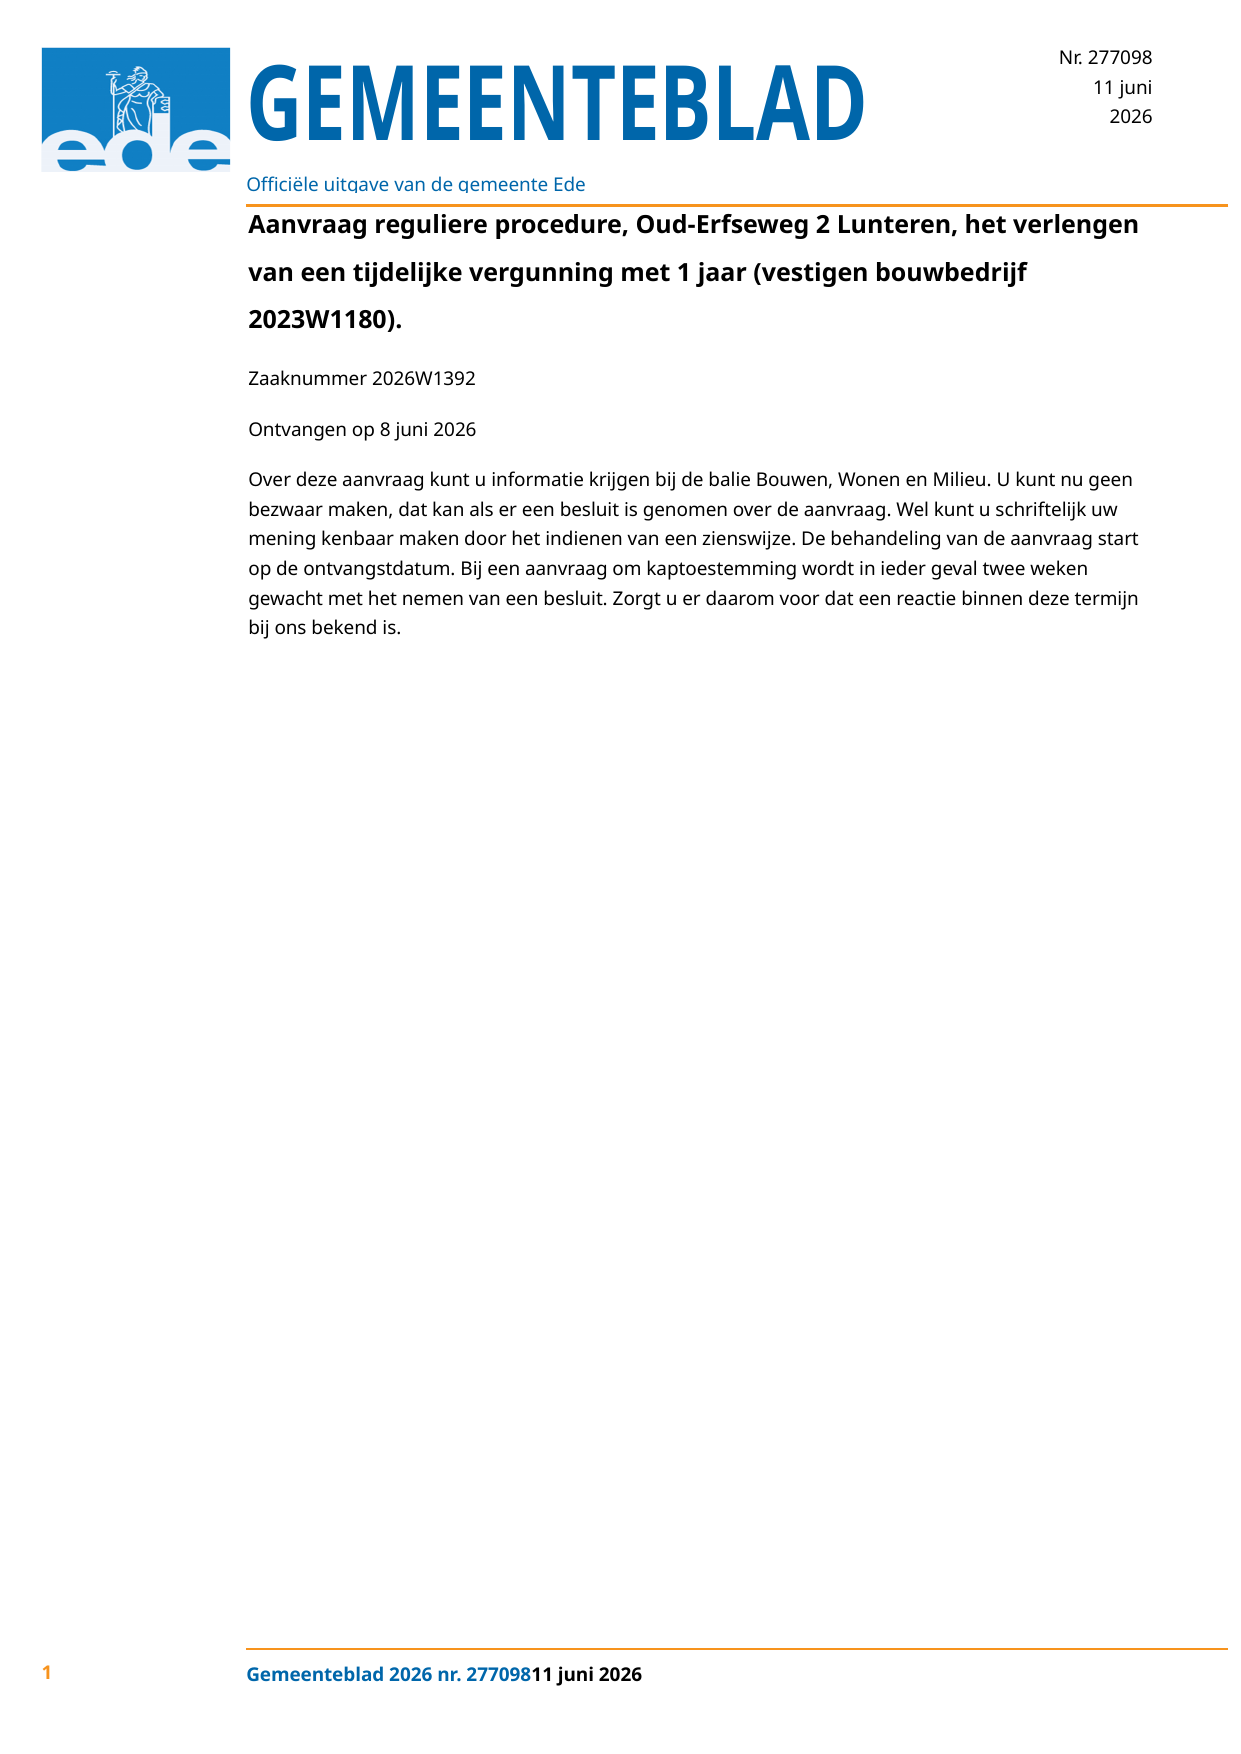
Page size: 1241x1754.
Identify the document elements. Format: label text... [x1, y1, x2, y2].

text Aanvraag reguliere procedure, Oud-Erfseweg 2 Lunteren, het verlengen van een tijdelijke vergunning met 1 jaar (vestigen bouwbedrijf 2023W1180). [248, 207, 1152, 336]
text Ontvangen op 8 juni 2026 [248, 416, 1152, 442]
text Over deze aanvraag kunt u informatie krijgen bij de balie Bouwen, Wonen en Milieu. U kunt nu geen bezwaar maken, dat kan als er een besluit is genomen over de aanvraag. Wel kunt u schriftelijk uw mening kenbaar maken door het indienen van een zienswijze. De behandeling van de aanvraag start op de ontvangstdatum. Bij een aanvraag om kaptoestemming wordt in ieder geval twee weken gewacht met het nemen van een besluit. Zorgt u er daarom voor dat een reactie binnen deze termijn bij ons bekend is. [248, 466, 1152, 640]
text Zaaknummer 2026W1392 [248, 366, 1152, 391]
picture [41, 47, 231, 172]
